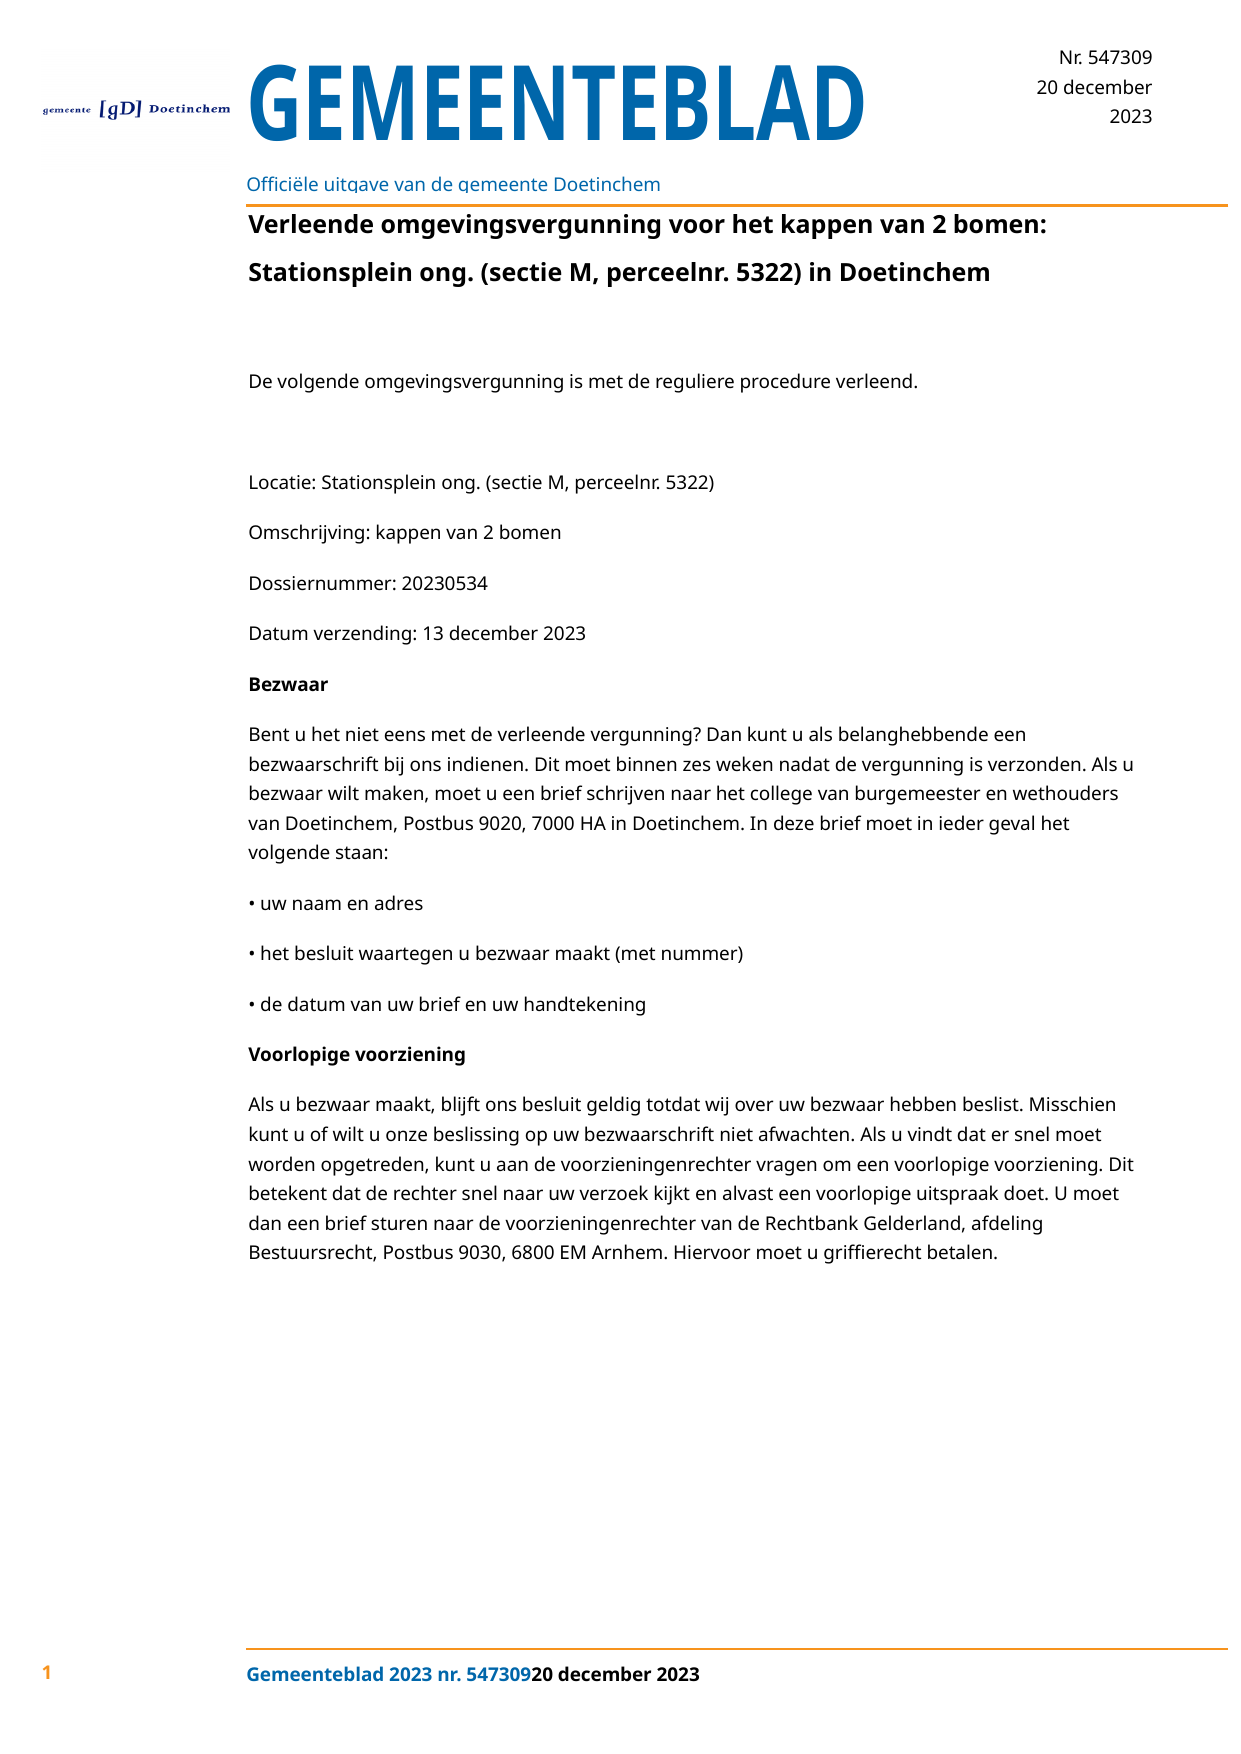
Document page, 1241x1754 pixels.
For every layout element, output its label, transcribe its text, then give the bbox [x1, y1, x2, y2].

text • het besluit waartegen u bezwaar maakt (met nummer) [248, 940, 1152, 966]
text Verleende omgevingsvergunning voor het kappen van 2 bomen: Stationsplein ong. (sectie M, perceelnr. 5322) in Doetinchem [248, 207, 1152, 288]
text Omschrijving: kappen van 2 bomen [248, 519, 1152, 545]
text Datum verzending: 13 december 2023 [248, 620, 1152, 646]
text Locatie: Stationsplein ong. (sectie M, perceelnr. 5322) [248, 469, 1152, 495]
text Voorlopige voorziening [248, 1041, 1152, 1067]
text Als u bezwaar maakt, blijft ons besluit geldig totdat wij over uw bezwaar hebben beslist. Misschien kunt u of wilt u onze beslissing op uw bezwaarschrift niet afwachten. Als u vindt dat er snel moet worden opgetreden, kunt u aan de voorzieningenrechter vragen om een voorlopige voorziening. Dit betekent dat de rechter snel naar uw verzoek kijkt en alvast een voorlopige uitspraak doet. U moet dan een brief sturen naar de voorzieningenrechter van de Rechtbank Gelderland, afdeling Bestuursrecht, Postbus 9030, 6800 EM Arnhem. Hiervoor moet u griffierecht betalen. [248, 1092, 1152, 1265]
text • uw naam en adres [248, 890, 1152, 916]
text • de datum van uw brief en uw handtekening [248, 991, 1152, 1017]
text De volgende omgevingsvergunning is met de reguliere procedure verleend. [248, 368, 1152, 394]
text Bezwaar [248, 671, 1152, 697]
text Dossiernummer: 20230534 [248, 570, 1152, 596]
text Bent u het niet eens met de verleende vergunning? Dan kunt u als belanghebbende een bezwaarschrift bij ons indienen. Dit moet binnen zes weken nadat de vergunning is verzonden. Als u bezwaar wilt maken, moet u een brief schrijven naar het college van burgemeester en wethouders van Doetinchem, Postbus 9020, 7000 HA in Doetinchem. In deze brief moet in ieder geval het volgende staan: [248, 721, 1152, 865]
picture [41, 47, 231, 172]
